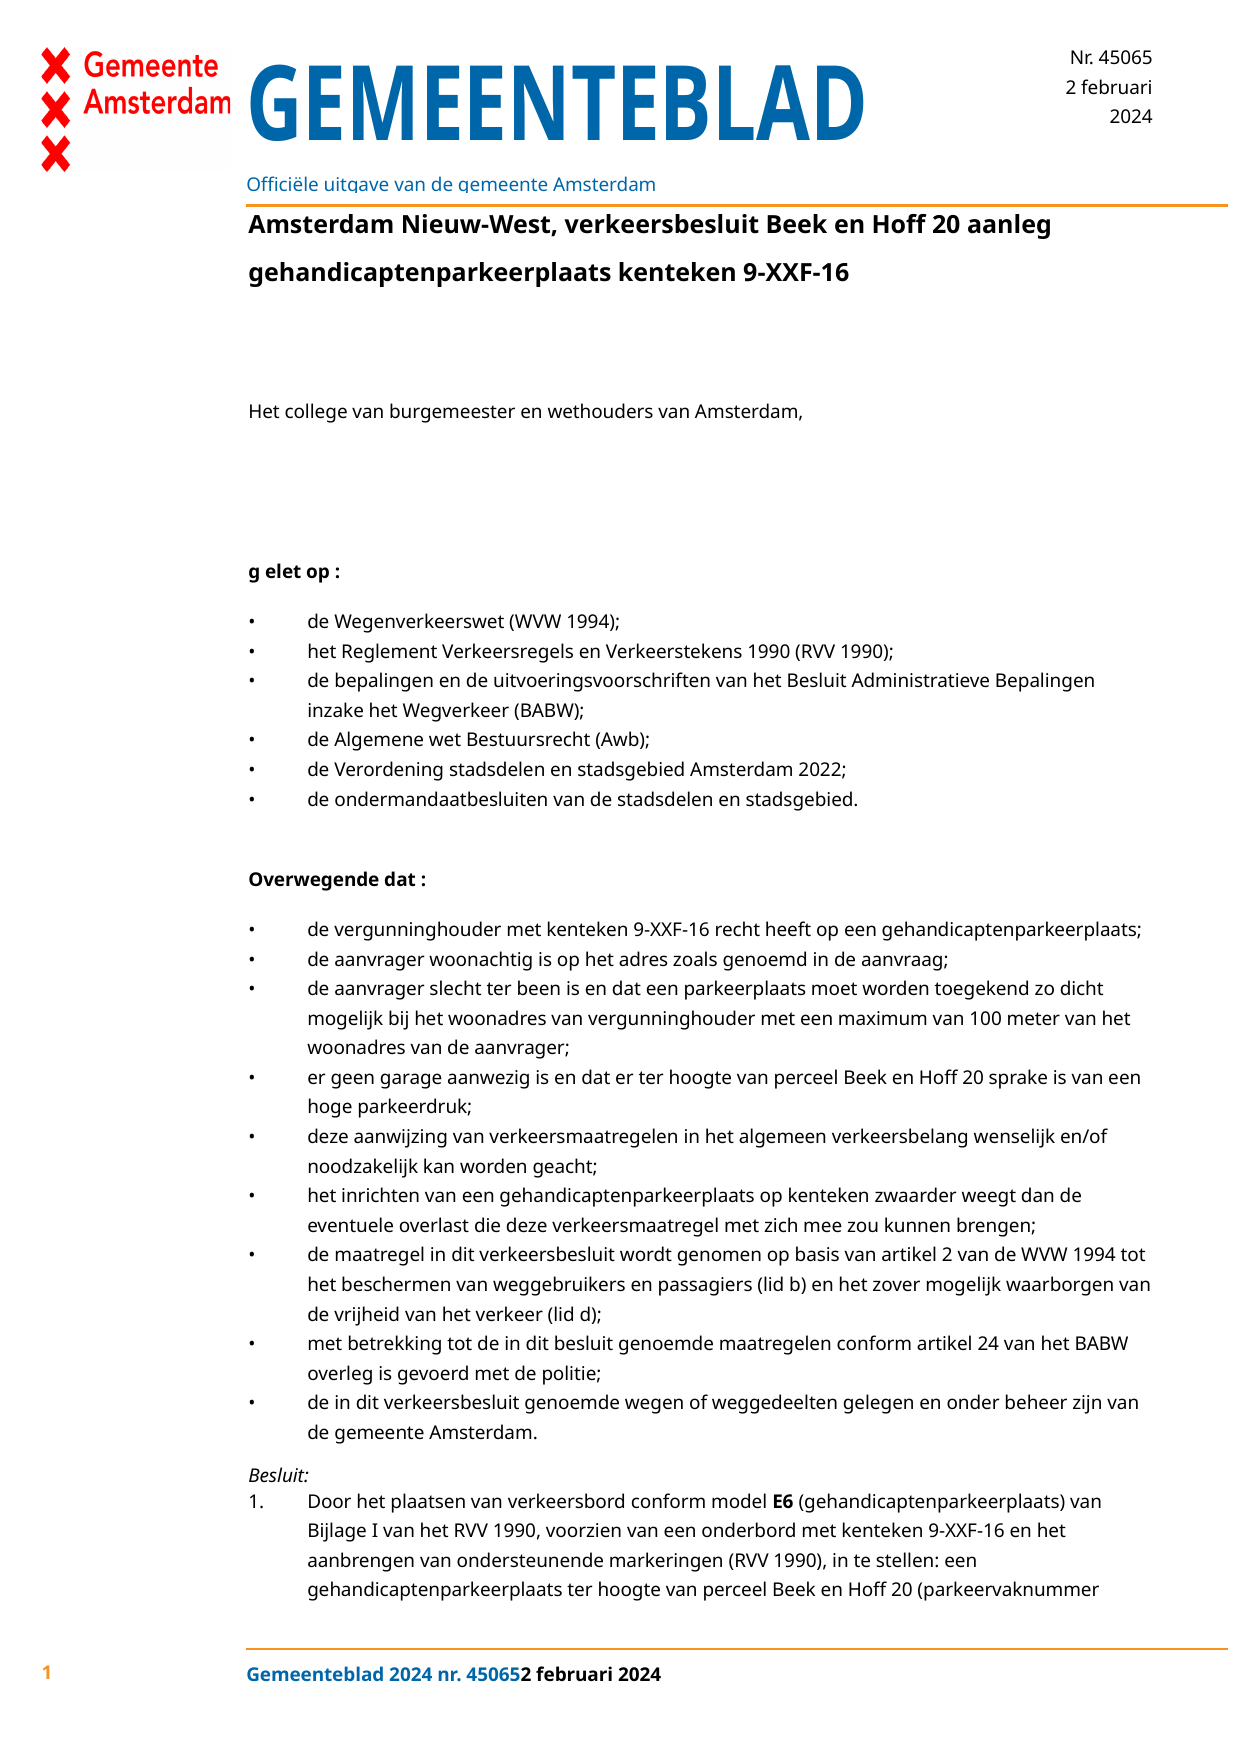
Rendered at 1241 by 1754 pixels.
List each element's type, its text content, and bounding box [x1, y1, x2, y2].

list deze aanwijzing van verkeersmaatregelen in het algemeen verkeersbelang wenselijk en/of noodzakelijk kan worden geacht; [248, 1123, 1152, 1178]
list de ondermandaatbesluiten van de stadsdelen en stadsgebied. [248, 786, 1152, 811]
list het Reglement Verkeersregels en Verkeerstekens 1990 (RVV 1990); [248, 638, 1152, 663]
text g elet op : [248, 558, 1152, 583]
list met betrekking tot de in dit besluit genoemde maatregelen conform artikel 24 van het BABW overleg is gevoerd met de politie; [248, 1330, 1152, 1386]
list er geen garage aanwezig is en dat er ter hoogte van perceel Beek en Hoff 20 sprake is van een hoge parkeerdruk; [248, 1064, 1152, 1119]
list de aanvrager slecht ter been is en dat een parkeerplaats moet worden toegekend zo dicht mogelijk bij het woonadres van vergunninghouder met een maximum van 100 meter van het woonadres van de aanvrager; [248, 975, 1152, 1060]
list de Wegenverkeerswet (WVW 1994); [248, 608, 1152, 634]
list het inrichten van een gehandicaptenparkeerplaats op kenteken zwaarder weegt dan de eventuele overlast die deze verkeersmaatregel met zich mee zou kunnen brengen; [248, 1182, 1152, 1238]
list Door het plaatsen van verkeersbord conform model E6 (gehandicaptenparkeerplaats) van Bijlage I van het RVV 1990, voorzien van een onderbord met kenteken 9-XXF-16 en het aanbrengen van ondersteunende markeringen (RVV 1990), in te stellen: een gehandicaptenparkeerplaats ter hoogte van perceel Beek en Hoff 20 (parkeervaknummer [248, 1488, 1152, 1602]
picture [41, 47, 231, 172]
list de maatregel in dit verkeersbesluit wordt genomen op basis van artikel 2 van de WVW 1994 tot het beschermen van weggebruikers en passagiers (lid b) en het zover mogelijk waarborgen van de vrijheid van het verkeer (lid d); [248, 1242, 1152, 1326]
text Het college van burgemeester en wethouders van Amsterdam, [248, 398, 1152, 423]
text Besluit: [248, 1462, 1152, 1488]
list de aanvrager woonachtig is op het adres zoals genoemd in de aanvraag; [248, 946, 1152, 971]
list de in dit verkeersbesluit genoemde wegen of weggedeelten gelegen en onder beheer zijn van de gemeente Amsterdam. [248, 1389, 1152, 1445]
text Overwegende dat : [248, 866, 1152, 891]
list de bepalingen en de uitvoeringsvoorschriften van het Besluit Administratieve Bepalingen inzake het Wegverkeer (BABW); [248, 667, 1152, 723]
text Amsterdam Nieuw-West, verkeersbesluit Beek en Hoff 20 aanleg gehandicaptenparkeerplaats kenteken 9-XXF-16 [248, 207, 1152, 288]
list de Verordening stadsdelen en stadsgebied Amsterdam 2022; [248, 756, 1152, 782]
list de Algemene wet Bestuursrecht (Awb); [248, 727, 1152, 752]
list de vergunninghouder met kenteken 9-XXF-16 recht heeft op een gehandicaptenparkeerplaats; [248, 916, 1152, 942]
